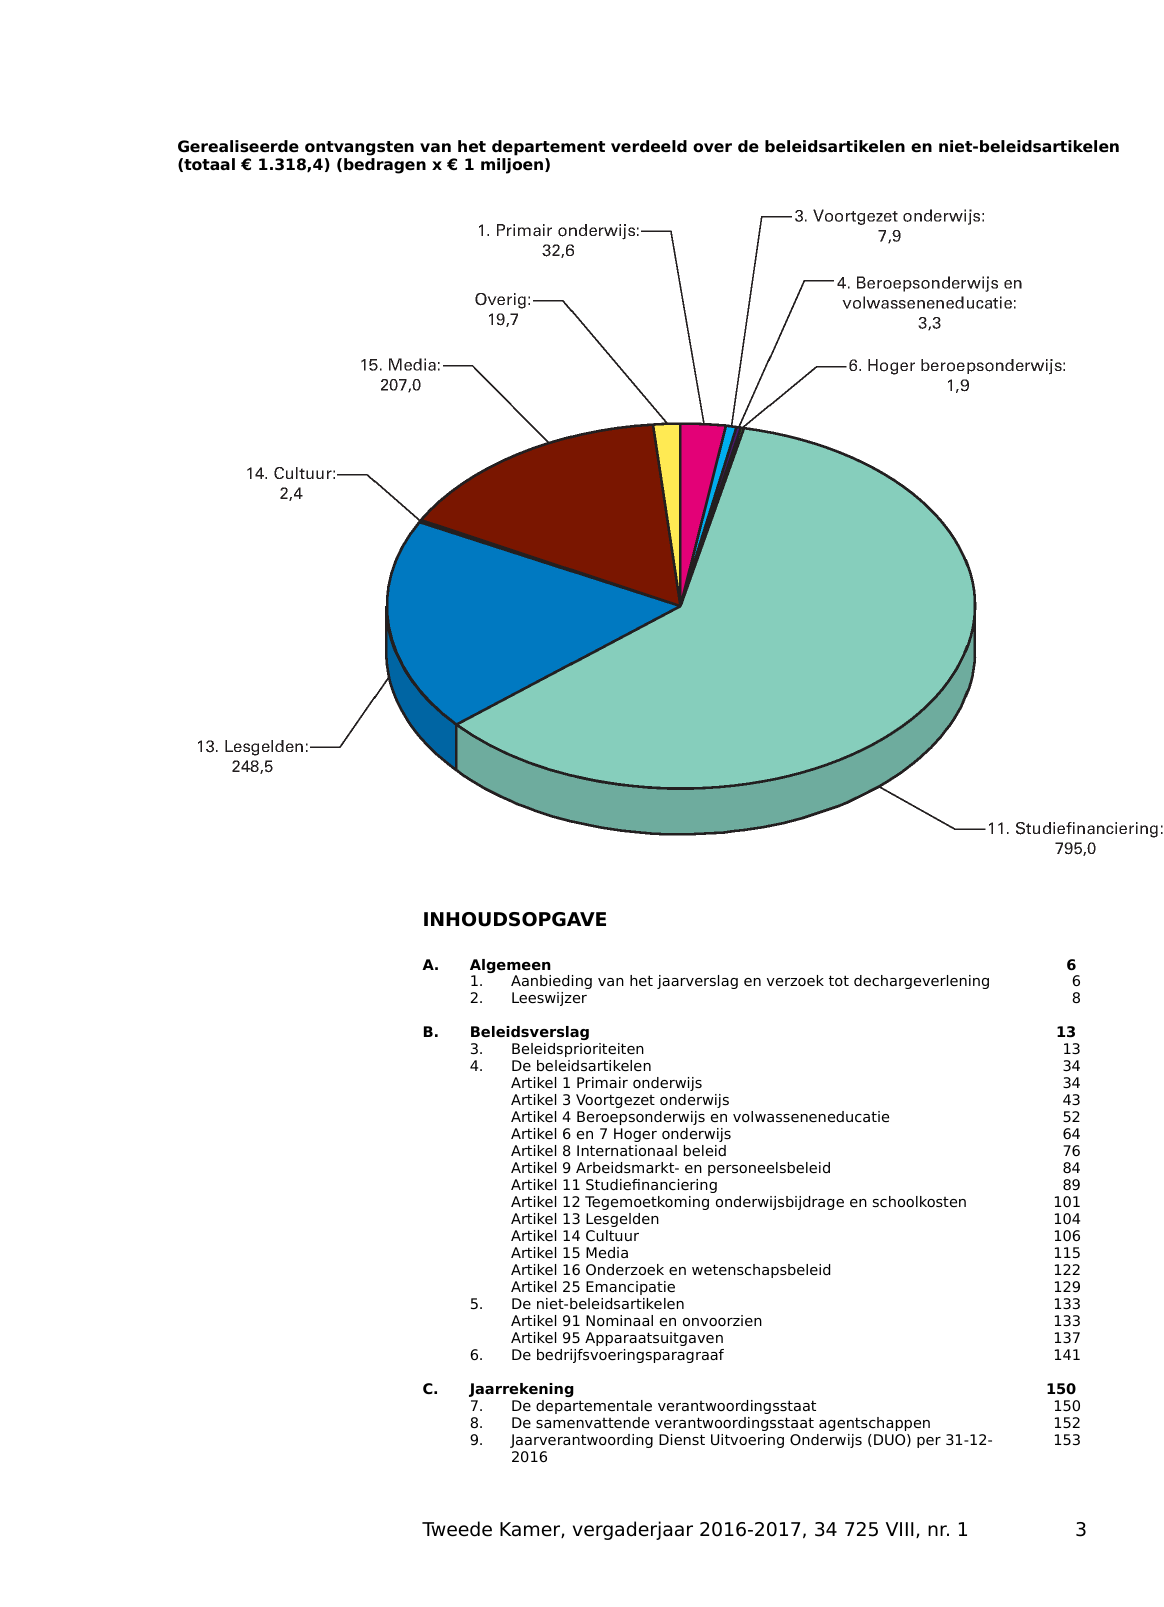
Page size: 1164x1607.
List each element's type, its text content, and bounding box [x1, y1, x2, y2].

table_cell 64 [1013, 1126, 1087, 1143]
table_cell 9. [464, 1432, 505, 1466]
table_cell 43 [1013, 1092, 1087, 1109]
table_cell [422, 1109, 463, 1126]
table_cell Beleidsverslag [464, 1024, 1013, 1041]
table_cell 84 [1013, 1160, 1087, 1177]
table_cell 34 [1013, 1075, 1087, 1092]
table_cell [464, 1330, 505, 1347]
table_cell Artikel 14 Cultuur [505, 1228, 1013, 1245]
table_cell De departementale verantwoordingsstaat [505, 1398, 1013, 1415]
table_cell De samenvattende verantwoordingsstaat agentschappen [505, 1415, 1013, 1432]
table_header Algemeen [464, 956, 1013, 973]
subtitle INHOUDSOPGAVE [422, 909, 1087, 931]
table_cell [1013, 1007, 1087, 1024]
table_cell [422, 1177, 463, 1194]
table_cell 5. [464, 1296, 505, 1313]
table_cell [422, 1041, 463, 1058]
table_cell Artikel 91 Nominaal en onvoorzien [505, 1313, 1013, 1330]
table_cell [422, 1313, 463, 1330]
table_cell Artikel 25 Emancipatie [505, 1279, 1013, 1296]
table_cell C. [422, 1381, 463, 1398]
table_header A. [422, 956, 463, 973]
table_cell 152 [1013, 1415, 1087, 1432]
table_header 6 [1013, 956, 1087, 973]
table_cell 106 [1013, 1228, 1087, 1245]
table_cell [422, 1194, 463, 1211]
table_cell 8. [464, 1415, 505, 1432]
table_cell [422, 973, 463, 990]
table_cell [1013, 1364, 1087, 1381]
table_cell [464, 1177, 505, 1194]
table_cell [464, 1126, 505, 1143]
table_cell Leeswijzer [505, 990, 1013, 1007]
table_cell [464, 1075, 505, 1092]
table_cell [422, 1279, 463, 1296]
table_cell [422, 990, 463, 1007]
table_cell Artikel 8 Internationaal beleid [505, 1143, 1013, 1160]
table_cell De beleidsartikelen [505, 1058, 1013, 1075]
table_cell 76 [1013, 1143, 1087, 1160]
table_cell 133 [1013, 1313, 1087, 1330]
table_cell [422, 1415, 463, 1432]
table_cell Artikel 95 Apparaatsuitgaven [505, 1330, 1013, 1347]
table_cell 3. [464, 1041, 505, 1058]
table_cell 141 [1013, 1347, 1087, 1364]
table_cell De bedrijfsvoeringsparagraaf [505, 1347, 1013, 1364]
table_cell Artikel 13 Lesgelden [505, 1211, 1013, 1228]
table_cell Beleidsprioriteiten [505, 1041, 1013, 1058]
table_cell 13 [1013, 1041, 1087, 1058]
table_cell 6. [464, 1347, 505, 1364]
table_cell 4. [464, 1058, 505, 1075]
table_cell Artikel 16 Onderzoek en wetenschapsbeleid [505, 1262, 1013, 1279]
table_cell B. [422, 1024, 463, 1041]
table_cell [422, 1262, 463, 1279]
table_cell 6 [1013, 973, 1087, 990]
table_cell [422, 1143, 463, 1160]
table_cell [464, 1279, 505, 1296]
table_cell Artikel 1 Primair onderwijs [505, 1075, 1013, 1092]
text Gerealiseerde ontvangsten van het departement verdeeld over de beleidsartikelen en niet-beleidsartikelen (totaal € 1.318,4) (bedragen x € 1 miljoen) [177, 138, 1163, 174]
table_cell [422, 1007, 463, 1024]
table_cell [422, 1126, 463, 1143]
table_cell [422, 1058, 463, 1075]
table_cell [464, 1092, 505, 1109]
table_cell [422, 1432, 463, 1466]
table_cell [464, 1109, 505, 1126]
table_cell Artikel 6 en 7 Hoger onderwijs [505, 1126, 1013, 1143]
table_cell [464, 1143, 505, 1160]
table_cell 101 [1013, 1194, 1087, 1211]
table_cell 104 [1013, 1211, 1087, 1228]
table_cell 150 [1013, 1381, 1087, 1398]
table_cell [422, 1160, 463, 1177]
table_cell 150 [1013, 1398, 1087, 1415]
table_cell 122 [1013, 1262, 1087, 1279]
table_cell [422, 1228, 463, 1245]
table_cell [422, 1330, 463, 1347]
table_cell 2. [464, 990, 505, 1007]
table_cell [422, 1398, 463, 1415]
picture [177, 207, 1164, 858]
table_cell [464, 1211, 505, 1228]
table_cell [464, 1364, 1013, 1381]
table_cell De niet-beleidsartikelen [505, 1296, 1013, 1313]
table_cell [464, 1160, 505, 1177]
table_cell Jaarverantwoording Dienst Uitvoering Onderwijs (DUO) per 31-12-2016 [505, 1432, 1013, 1466]
table_cell 133 [1013, 1296, 1087, 1313]
table_cell [422, 1347, 463, 1364]
table_cell [464, 1313, 505, 1330]
table_cell Artikel 12 Tegemoetkoming onderwijsbijdrage en schoolkosten [505, 1194, 1013, 1211]
table_cell 137 [1013, 1330, 1087, 1347]
table_cell Jaarrekening [464, 1381, 1013, 1398]
table_cell [422, 1092, 463, 1109]
table_cell [464, 1007, 1013, 1024]
table_cell Artikel 15 Media [505, 1245, 1013, 1262]
table_cell 153 [1013, 1432, 1087, 1466]
table_cell Artikel 3 Voortgezet onderwijs [505, 1092, 1013, 1109]
table_cell Aanbieding van het jaarverslag en verzoek tot dechargeverlening [505, 973, 1013, 990]
table_cell [422, 1245, 463, 1262]
table_cell 8 [1013, 990, 1087, 1007]
table_cell 7. [464, 1398, 505, 1415]
table_cell [464, 1228, 505, 1245]
table_cell [422, 1296, 463, 1313]
table_cell 89 [1013, 1177, 1087, 1194]
table_cell [422, 1211, 463, 1228]
table_cell [464, 1262, 505, 1279]
table_cell 1. [464, 973, 505, 990]
table_cell 52 [1013, 1109, 1087, 1126]
table_cell [422, 1364, 463, 1381]
table_cell 34 [1013, 1058, 1087, 1075]
table_cell Artikel 11 Studiefinanciering [505, 1177, 1013, 1194]
table_cell 115 [1013, 1245, 1087, 1262]
table_cell Artikel 4 Beroepsonderwijs en volwasseneneducatie [505, 1109, 1013, 1126]
table_cell [422, 1075, 463, 1092]
table_cell [464, 1194, 505, 1211]
table_cell 129 [1013, 1279, 1087, 1296]
table_cell Artikel 9 Arbeidsmarkt- en personeelsbeleid [505, 1160, 1013, 1177]
table_cell 13 [1013, 1024, 1087, 1041]
table_cell [464, 1245, 505, 1262]
